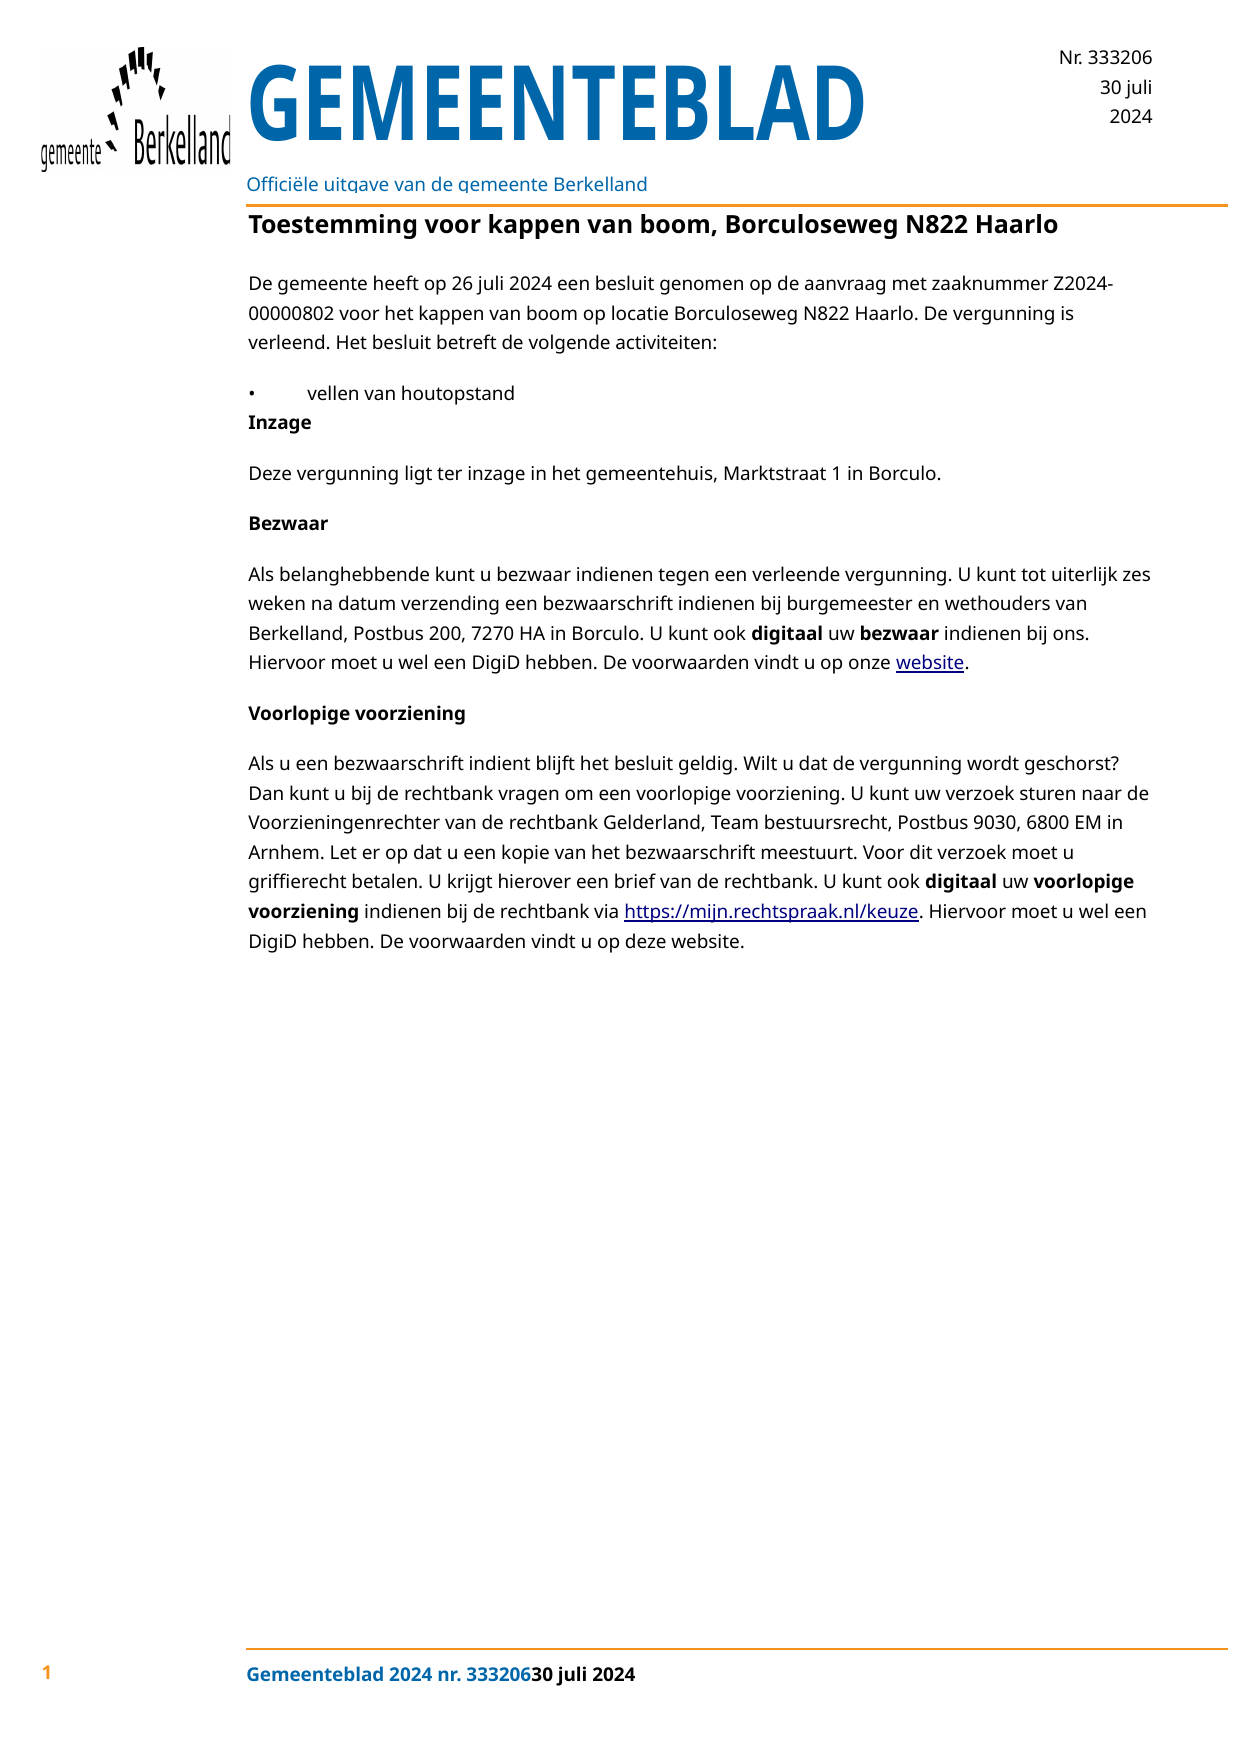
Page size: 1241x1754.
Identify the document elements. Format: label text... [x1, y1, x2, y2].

text Bezwaar [248, 510, 1152, 536]
text De gemeente heeft op 26 juli 2024 een besluit genomen op de aanvraag met zaaknummer Z2024-00000802 voor het kappen van boom op locatie Borculoseweg N822 Haarlo. De vergunning is verleend. Het besluit betreft de volgende activiteiten: [248, 270, 1152, 355]
picture [41, 47, 231, 172]
text Voorlopige voorziening [248, 700, 1152, 726]
text Deze vergunning ligt ter inzage in het gemeentehuis, Marktstraat 1 in Borculo. [248, 460, 1152, 486]
text Als u een bezwaarschrift indient blijft het besluit geldig. Wilt u dat de vergunning wordt geschorst? Dan kunt u bij de rechtbank vragen om een voorlopige voorziening. U kunt uw verzoek sturen naar de Voorzieningenrechter van de rechtbank Gelderland, Team bestuursrecht, Postbus 9030, 6800 EM in Arnhem. Let er op dat u een kopie van het bezwaarschrift meestuurt. Voor dit verzoek moet u griffierecht betalen. U krijgt hierover een brief van de rechtbank. U kunt ook digitaal uw voorlopige voorziening indienen bij de rechtbank via https://mijn.rechtspraak.nl/keuze. Hiervoor moet u wel een DigiD hebben. De voorwaarden vindt u op deze website. [248, 750, 1152, 953]
text Toestemming voor kappen van boom, Borculoseweg N822 Haarlo [248, 207, 1152, 241]
list vellen van houtopstand [248, 380, 1152, 406]
text Als belanghebbende kunt u bezwaar indienen tegen een verleende vergunning. U kunt tot uiterlijk zes weken na datum verzending een bezwaarschrift indienen bij burgemeester en wethouders van Berkelland, Postbus 200, 7270 HA in Borculo. U kunt ook digitaal uw bezwaar indienen bij ons. Hiervoor moet u wel een DigiD hebben. De voorwaarden vindt u op onze website. [248, 561, 1152, 675]
text Inzage [248, 409, 1152, 435]
